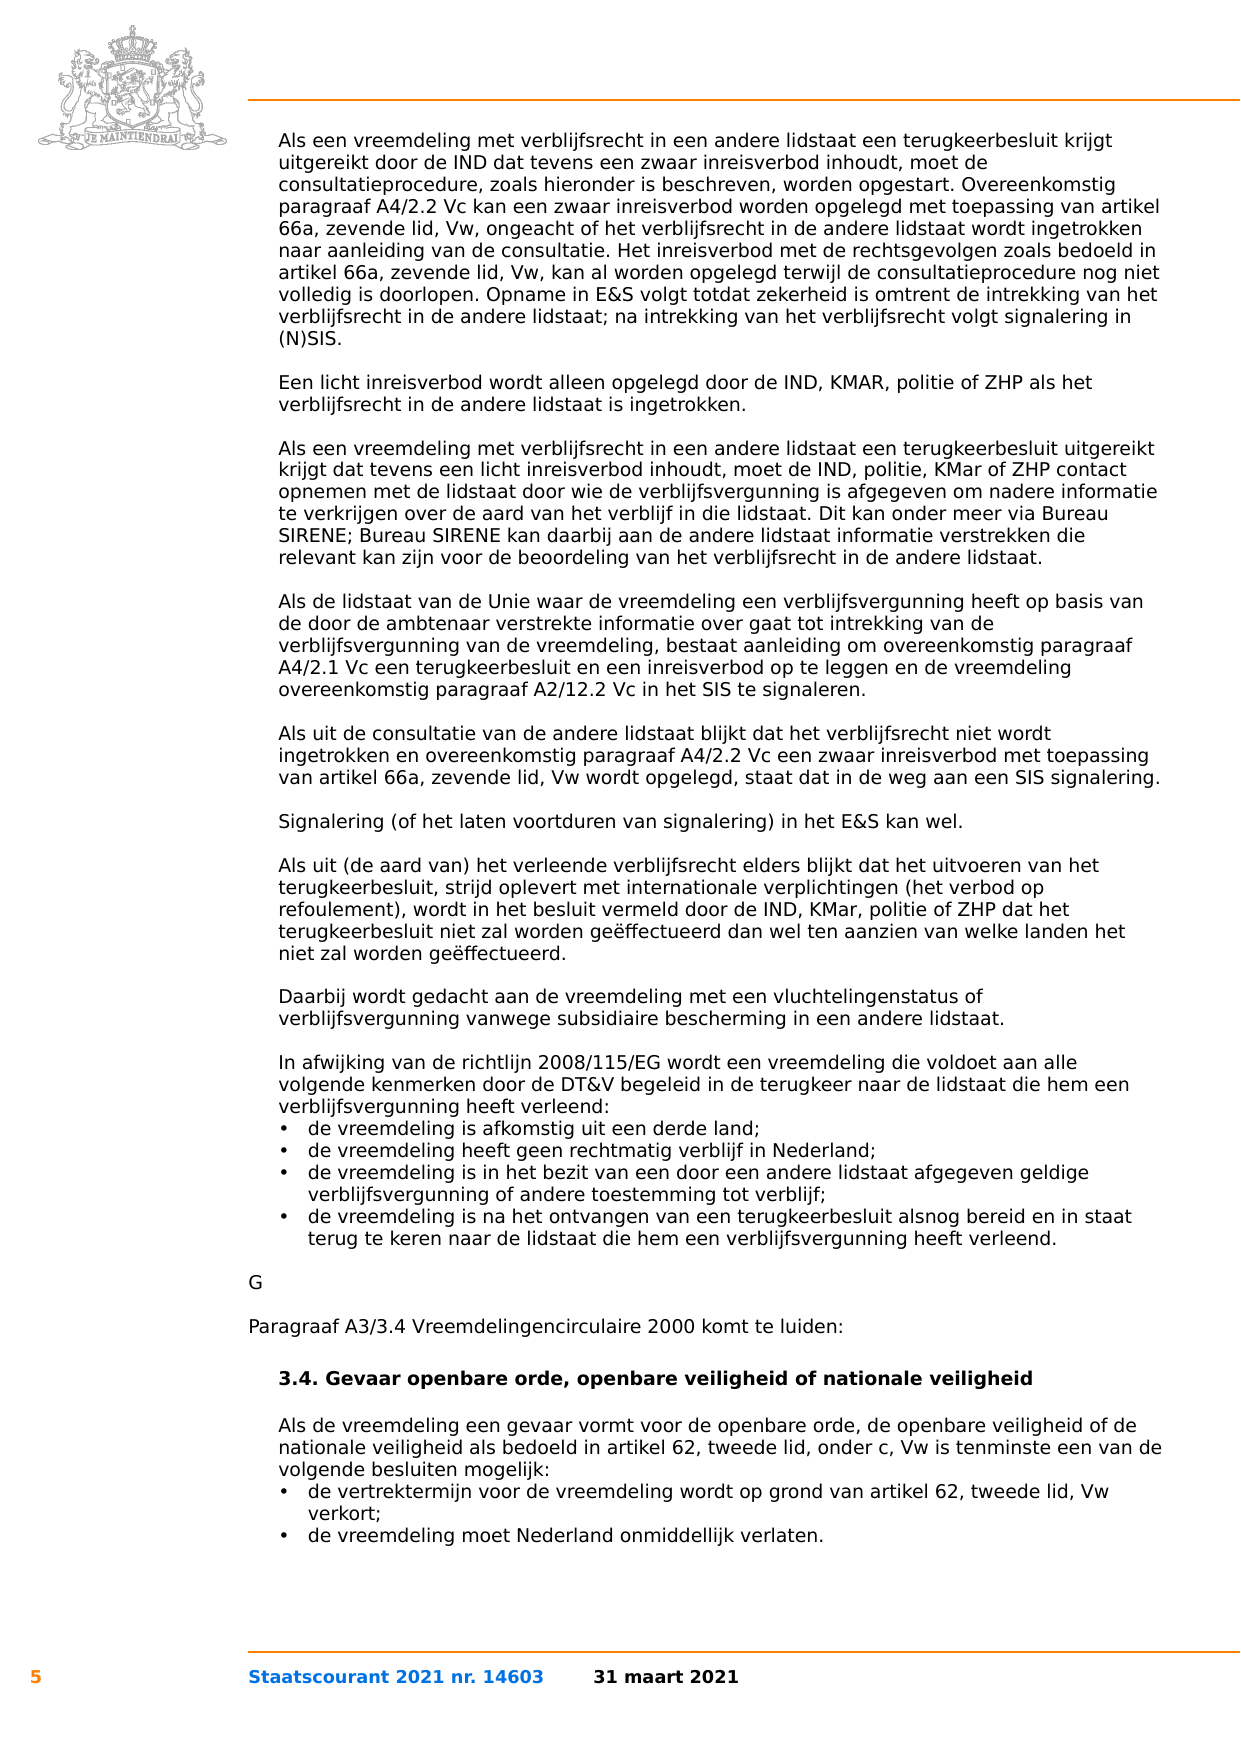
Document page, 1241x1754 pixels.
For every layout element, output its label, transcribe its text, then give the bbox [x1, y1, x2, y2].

text G [248, 1272, 1163, 1294]
text Paragraaf A3/3.4 Vreemdelingencirculaire 2000 komt te luiden: [248, 1316, 1163, 1338]
text Als de lidstaat van de Unie waar de vreemdeling een verblijfsvergunning heeft op basis van de door de ambtenaar verstrekte informatie over gaat tot intrekking van de verblijfsvergunning van de vreemdeling, bestaat aanleiding om overeenkomstig paragraaf A4/2.1 Vc een terugkeerbesluit en een inreisverbod op te leggen en de vreemdeling overeenkomstig paragraaf A2/12.2 Vc in het SIS te signaleren. [278, 591, 1163, 701]
text • de vreemdeling is in het bezit van een door een andere lidstaat afgegeven geldige verblijfsvergunning of andere toestemming tot verblijf; [278, 1162, 1163, 1206]
subtitle 3.4. Gevaar openbare orde, openbare veiligheid of nationale veiligheid [278, 1368, 1163, 1390]
text Als uit (de aard van) het verleende verblijfsrecht elders blijkt dat het uitvoeren van het terugkeerbesluit, strijd oplevert met internationale verplichtingen (het verbod op refoulement), wordt in het besluit vermeld door de IND, KMar, politie of ZHP dat het terugkeerbesluit niet zal worden geëffectueerd dan wel ten aanzien van welke landen het niet zal worden geëffectueerd. [278, 854, 1163, 964]
text Een licht inreisverbod wordt alleen opgelegd door de IND, KMAR, politie of ZHP als het verblijfsrecht in de andere lidstaat is ingetrokken. [278, 372, 1163, 416]
text • de vreemdeling moet Nederland onmiddellijk verlaten. [278, 1524, 1163, 1547]
text Als uit de consultatie van de andere lidstaat blijkt dat het verblijfsrecht niet wordt ingetrokken en overeenkomstig paragraaf A4/2.2 Vc een zwaar inreisverbod met toepassing van artikel 66a, zevende lid, Vw wordt opgelegd, staat dat in de weg aan een SIS signalering. [278, 723, 1163, 789]
text Als de vreemdeling een gevaar vormt voor de openbare orde, de openbare veiligheid of de nationale veiligheid als bedoeld in artikel 62, tweede lid, onder c, Vw is tenminste een van de volgende besluiten mogelijk: [278, 1415, 1163, 1481]
text Als een vreemdeling met verblijfsrecht in een andere lidstaat een terugkeerbesluit uitgereikt krijgt dat tevens een licht inreisverbod inhoudt, moet de IND, politie, KMar of ZHP contact opnemen met de lidstaat door wie de verblijfsvergunning is afgegeven om nadere informatie te verkrijgen over de aard van het verblijf in die lidstaat. Dit kan onder meer via Bureau SIRENE; Bureau SIRENE kan daarbij aan de andere lidstaat informatie verstrekken die relevant kan zijn voor de beoordeling van het verblijfsrecht in de andere lidstaat. [278, 437, 1163, 569]
text • de vreemdeling is na het ontvangen van een terugkeerbesluit alsnog bereid en in staat terug te keren naar de lidstaat die hem een verblijfsvergunning heeft verleend. [278, 1206, 1163, 1250]
text • de vertrektermijn voor de vreemdeling wordt op grond van artikel 62, tweede lid, Vw verkort; [278, 1481, 1163, 1524]
text Als een vreemdeling met verblijfsrecht in een andere lidstaat een terugkeerbesluit krijgt uitgereikt door de IND dat tevens een zwaar inreisverbod inhoudt, moet de consultatieprocedure, zoals hieronder is beschreven, worden opgestart. Overeenkomstig paragraaf A4/2.2 Vc kan een zwaar inreisverbod worden opgelegd met toepassing van artikel 66a, zevende lid, Vw, ongeacht of het verblijfsrecht in de andere lidstaat wordt ingetrokken naar aanleiding van de consultatie. Het inreisverbod met de rechtsgevolgen zoals bedoeld in artikel 66a, zevende lid, Vw, kan al worden opgelegd terwijl de consultatieprocedure nog niet volledig is doorlopen. Opname in E&S volgt totdat zekerheid is omtrent de intrekking van het verblijfsrecht in de andere lidstaat; na intrekking van het verblijfsrecht volgt signalering in (N)SIS. [278, 130, 1163, 350]
text • de vreemdeling is afkomstig uit een derde land; [278, 1118, 1163, 1140]
picture [38, 25, 227, 150]
text Daarbij wordt gedacht aan de vreemdeling met een vluchtelingenstatus of verblijfsvergunning vanwege subsidiaire bescherming in een andere lidstaat. [278, 986, 1163, 1030]
text Signalering (of het laten voortduren van signalering) in het E&S kan wel. [278, 811, 1163, 833]
text In afwijking van de richtlijn 2008/115/EG wordt een vreemdeling die voldoet aan alle volgende kenmerken door de DT&V begeleid in de terugkeer naar de lidstaat die hem een verblijfsvergunning heeft verleend: [278, 1052, 1163, 1118]
text • de vreemdeling heeft geen rechtmatig verblijf in Nederland; [278, 1140, 1163, 1162]
